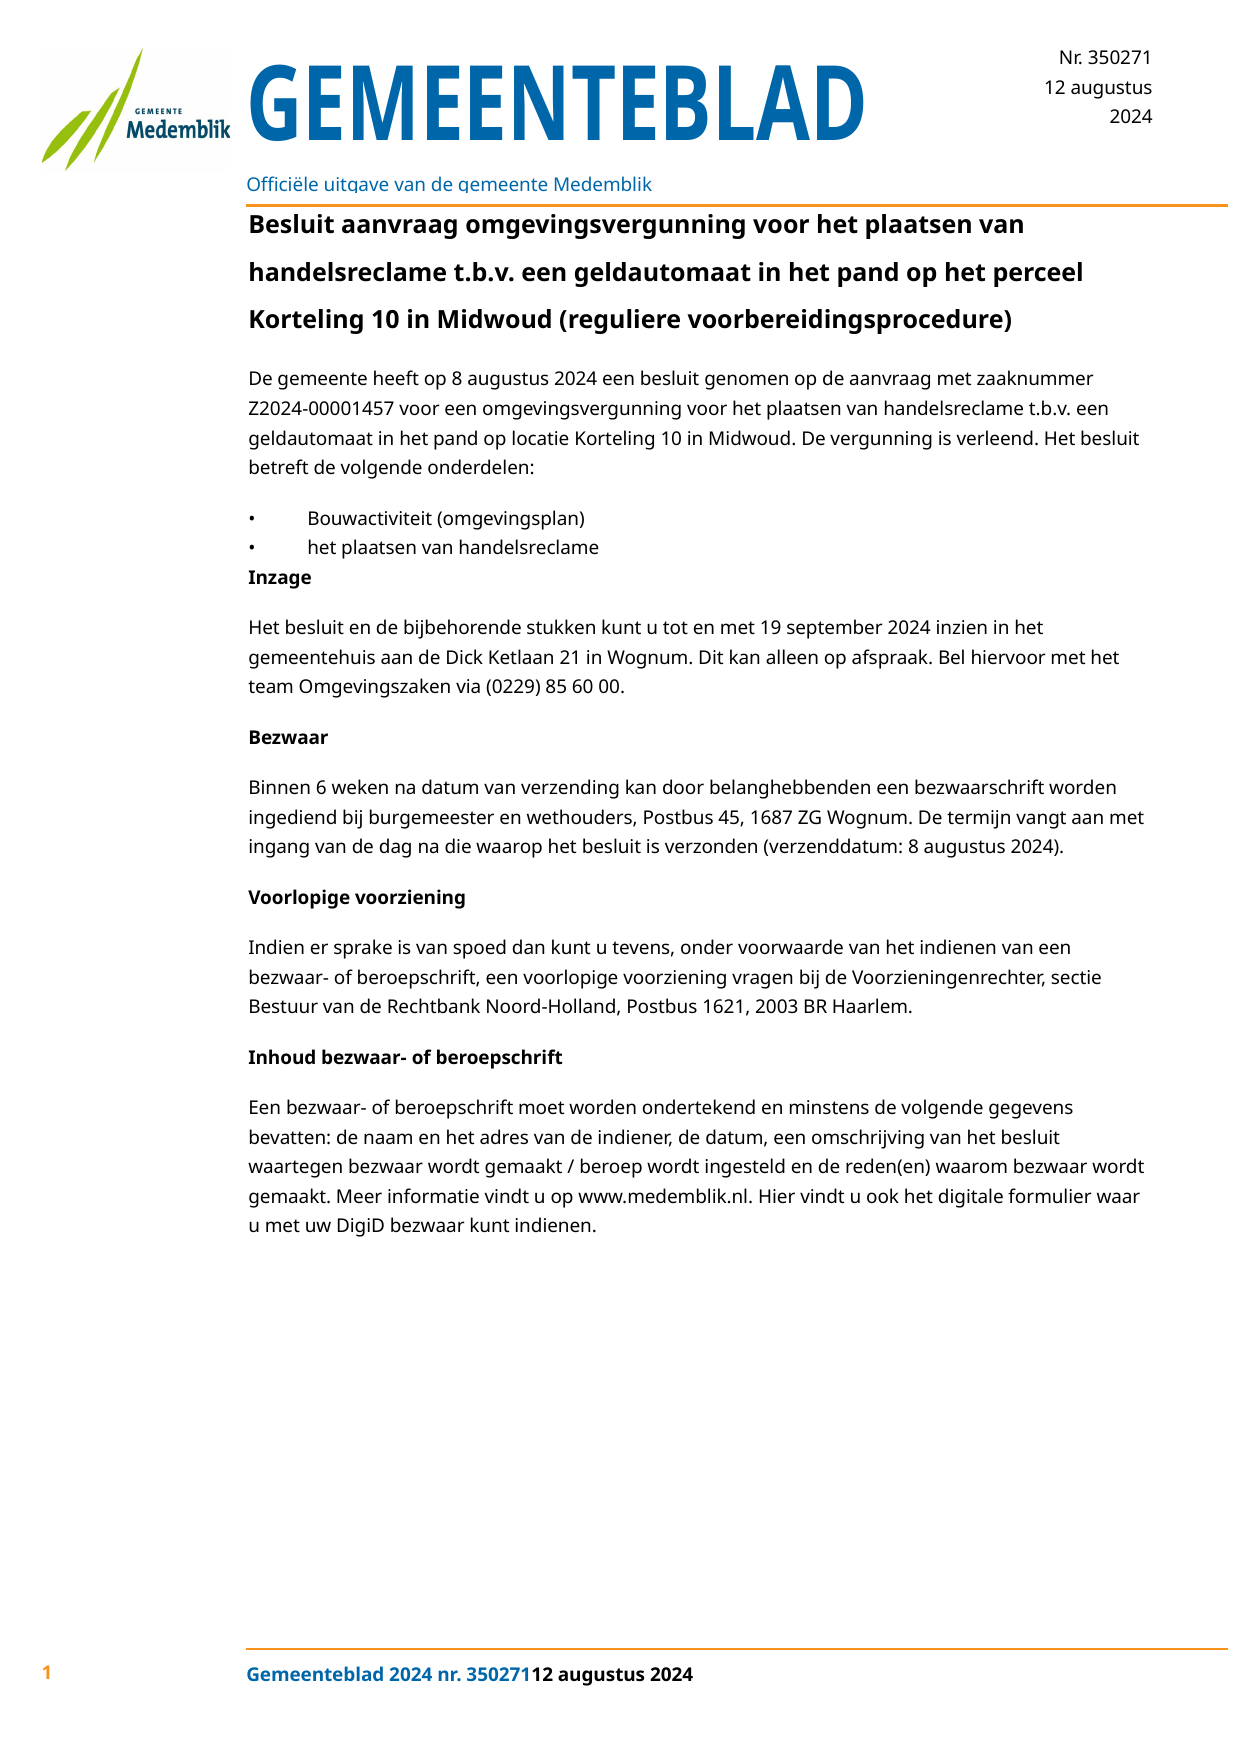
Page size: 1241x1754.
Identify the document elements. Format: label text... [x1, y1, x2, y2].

text Voorlopige voorziening [248, 884, 1152, 909]
list Bouwactiviteit (omgevingsplan) [248, 505, 1152, 530]
text Binnen 6 weken na datum van verzending kan door belanghebbenden een bezwaarschrift worden ingediend bij burgemeester en wethouders, Postbus 45, 1687 ZG Wognum. De termijn vangt aan met ingang van de dag na die waarop het besluit is verzonden (verzenddatum: 8 augustus 2024). [248, 774, 1152, 859]
list het plaatsen van handelsreclame [248, 534, 1152, 560]
text Indien er sprake is van spoed dan kunt u tevens, onder voorwaarde van het indienen van een bezwaar- of beroepschrift, een voorlopige voorziening vragen bij de Voorzieningenrechter, sectie Bestuur van de Rechtbank Noord-Holland, Postbus 1621, 2003 BR Haarlem. [248, 934, 1152, 1019]
text De gemeente heeft op 8 augustus 2024 een besluit genomen op de aanvraag met zaaknummer Z2024-00001457 voor een omgevingsvergunning voor het plaatsen van handelsreclame t.b.v. een geldautomaat in het pand op locatie Korteling 10 in Midwoud. De vergunning is verleend. Het besluit betreft de volgende onderdelen: [248, 366, 1152, 480]
text Een bezwaar- of beroepschrift moet worden ondertekend en minstens de volgende gegevens bevatten: de naam en het adres van de indiener, de datum, een omschrijving van het besluit waartegen bezwaar wordt gemaakt / beroep wordt ingesteld en de reden(en) waarom bezwaar wordt gemaakt. Meer informatie vindt u op www.medemblik.nl. Hier vindt u ook het digitale formulier waar u met uw DigiD bezwaar kunt indienen. [248, 1094, 1152, 1238]
text Bezwaar [248, 724, 1152, 749]
text Inhoud bezwaar- of beroepschrift [248, 1044, 1152, 1069]
picture [41, 47, 231, 172]
text Inzage [248, 564, 1152, 589]
text Het besluit en de bijbehorende stukken kunt u tot en met 19 september 2024 inzien in het gemeentehuis aan de Dick Ketlaan 21 in Wognum. Dit kan alleen op afspraak. Bel hiervoor met het team Omgevingszaken via (0229) 85 60 00. [248, 614, 1152, 699]
text Besluit aanvraag omgevingsvergunning voor het plaatsen van handelsreclame t.b.v. een geldautomaat in het pand op het perceel Korteling 10 in Midwoud (reguliere voorbereidingsprocedure) [248, 207, 1152, 336]
